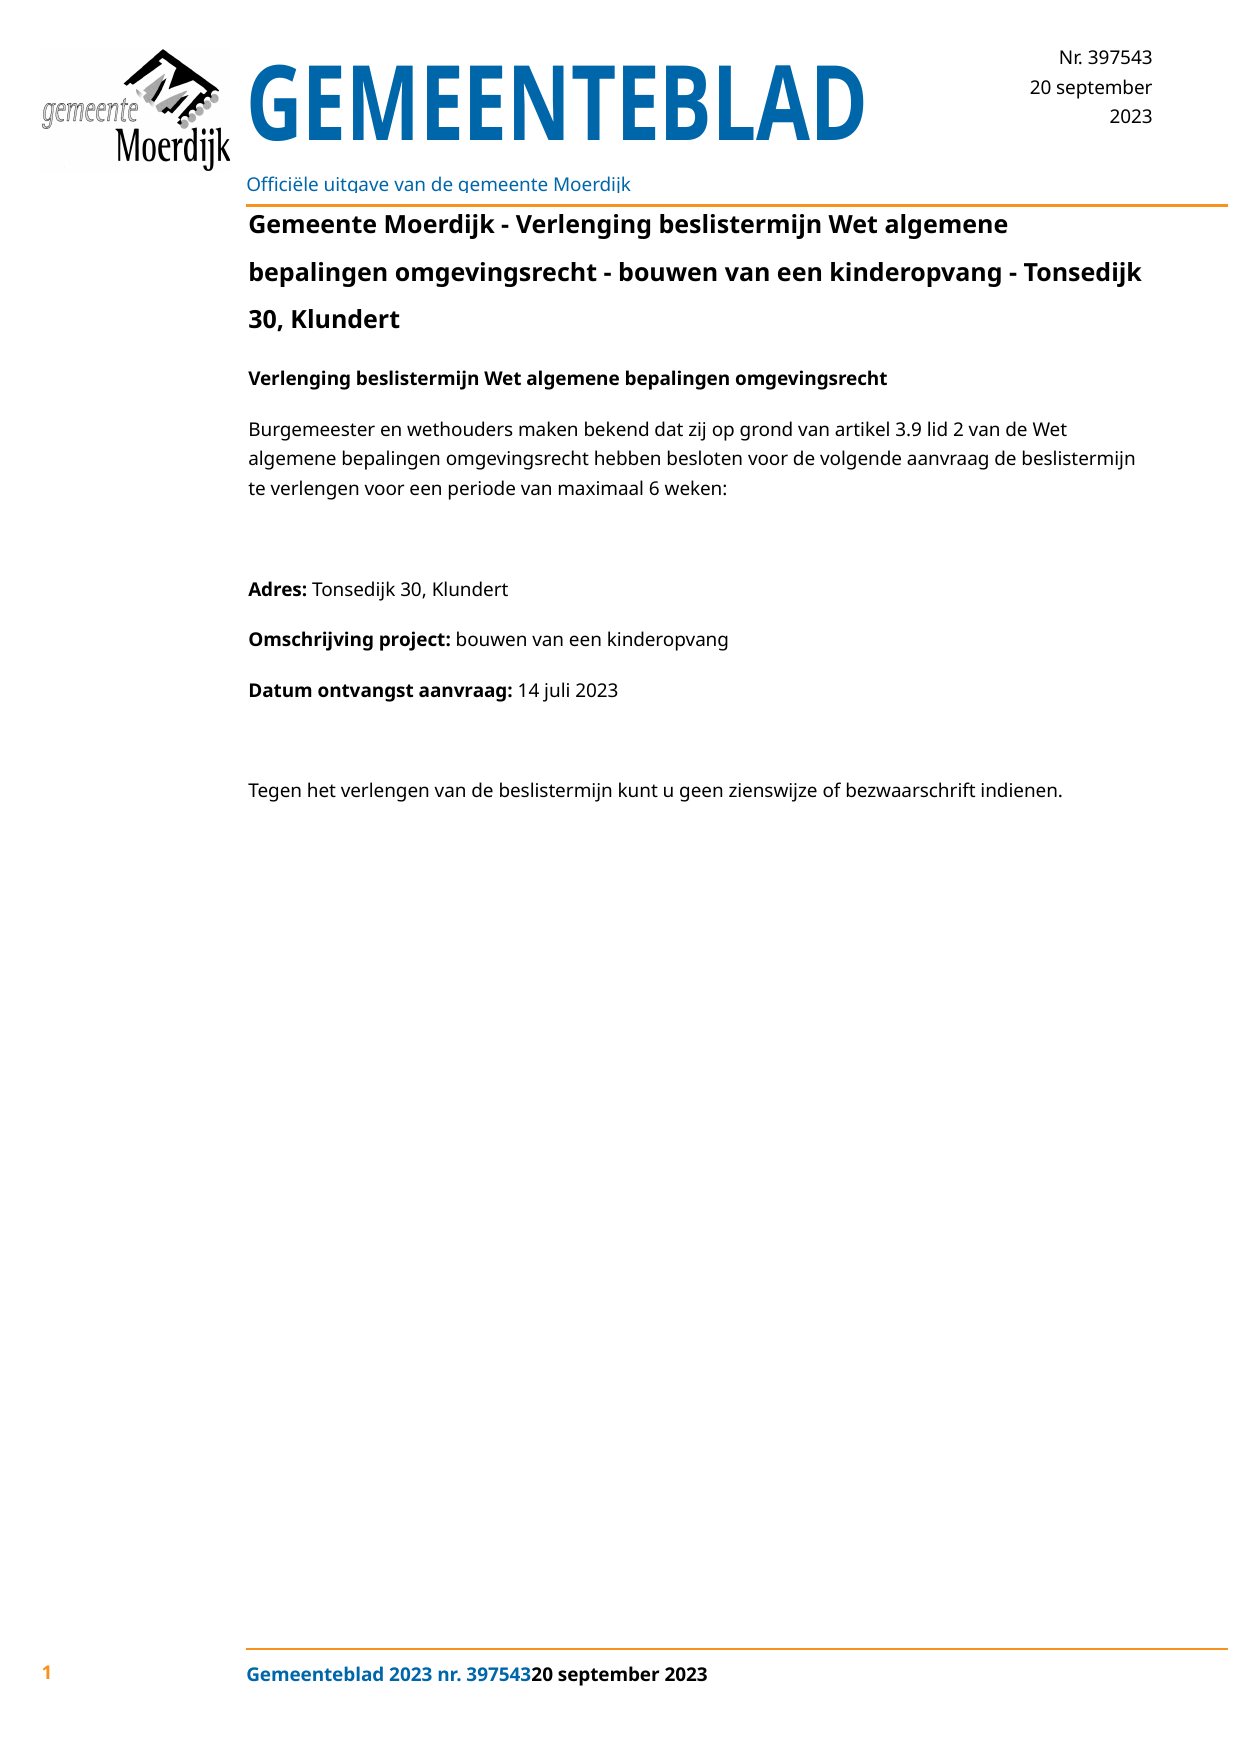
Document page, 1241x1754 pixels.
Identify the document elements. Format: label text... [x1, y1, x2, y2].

text Tegen het verlengen van de beslistermijn kunt u geen zienswijze of bezwaarschrift indienen. [248, 778, 1152, 803]
text Verlenging beslistermijn Wet algemene bepalingen omgevingsrecht [248, 366, 1152, 391]
text Gemeente Moerdijk - Verlenging beslistermijn Wet algemene bepalingen omgevingsrecht - bouwen van een kinderopvang - Tonsedijk 30, Klundert [248, 207, 1152, 336]
picture [41, 47, 231, 172]
text Burgemeester en wethouders maken bekend dat zij op grond van artikel 3.9 lid 2 van de Wet algemene bepalingen omgevingsrecht hebben besloten voor de volgende aanvraag de beslistermijn te verlengen voor een periode van maximaal 6 weken: [248, 416, 1152, 501]
text Omschrijving project: bouwen van een kinderopvang [248, 626, 1152, 652]
text Datum ontvangst aanvraag: 14 juli 2023 [248, 677, 1152, 702]
text Adres: Tonsedijk 30, Klundert [248, 576, 1152, 602]
